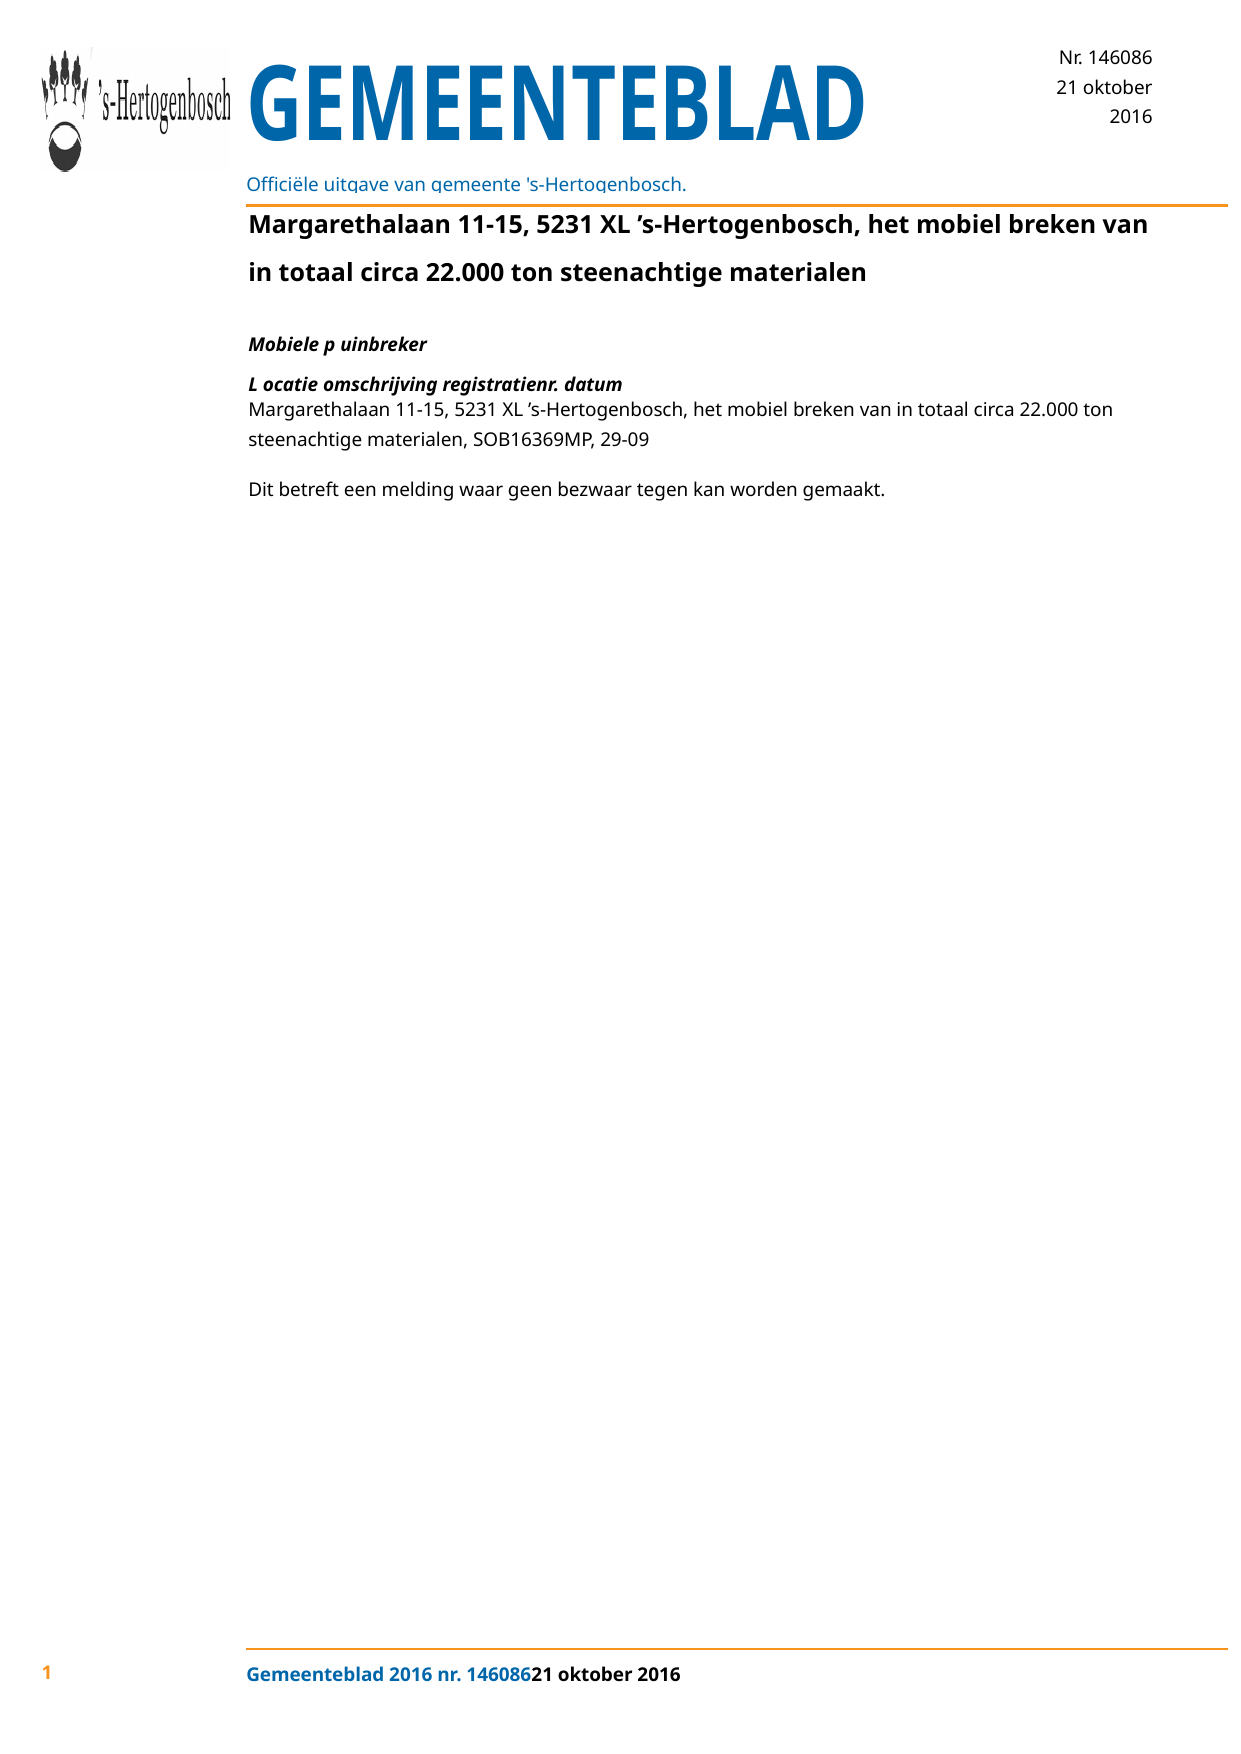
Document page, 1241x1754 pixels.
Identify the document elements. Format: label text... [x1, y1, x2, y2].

text Margarethalaan 11-15, 5231 XL ’s-Hertogenbosch, het mobiel breken van in totaal circa 22.000 ton steenachtige materialen [248, 207, 1152, 288]
text Margarethalaan 11-15, 5231 XL ’s-Hertogenbosch, het mobiel breken van in totaal circa 22.000 ton steenachtige materialen, SOB16369MP, 29-09 [248, 396, 1152, 452]
text Mobiele p uinbreker [248, 331, 1152, 357]
text L ocatie omschrijving registratienr. datum [248, 371, 1152, 396]
text Dit betreft een melding waar geen bezwaar tegen kan worden gemaakt. [248, 476, 1152, 502]
picture [41, 47, 231, 172]
